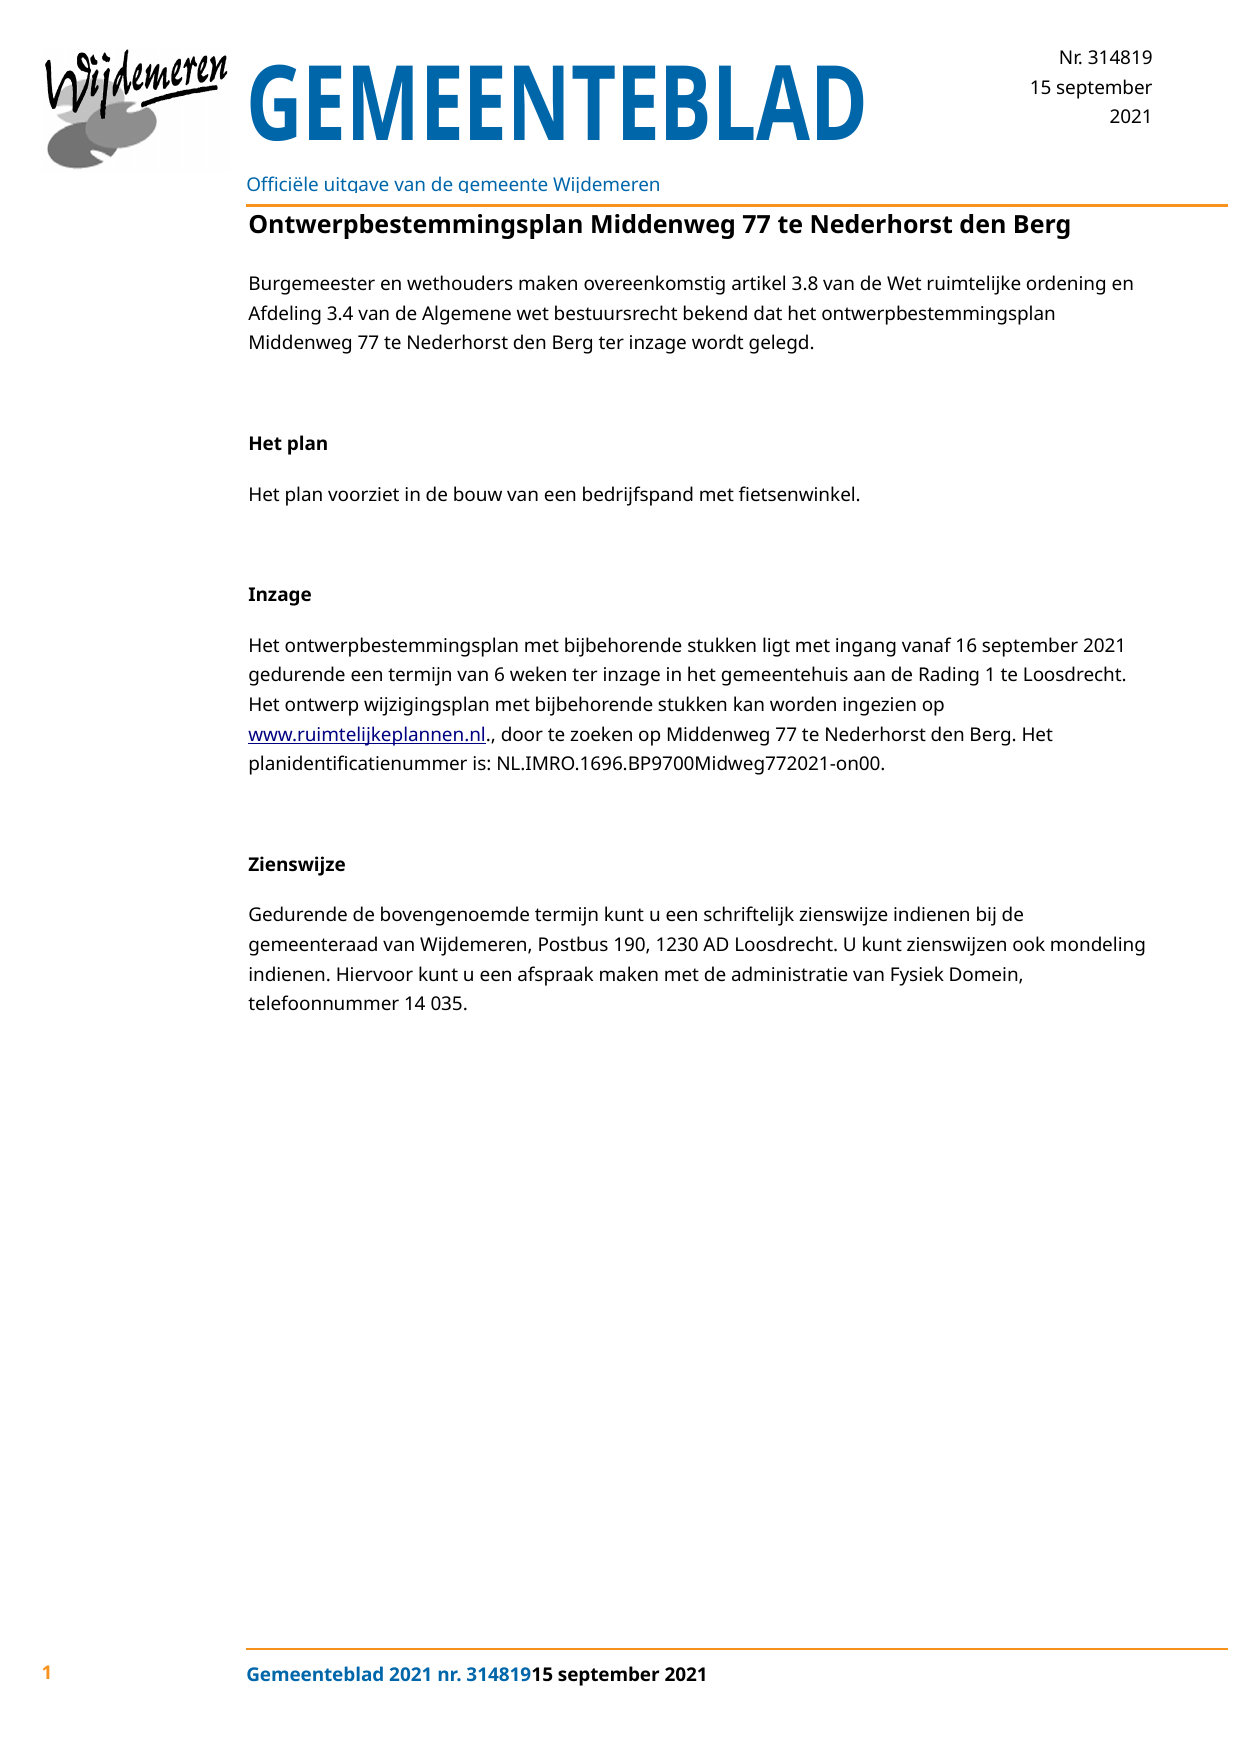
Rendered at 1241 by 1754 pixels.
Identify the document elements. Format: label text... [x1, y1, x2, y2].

text Inzage [248, 582, 1152, 607]
text Burgemeester en wethouders maken overeenkomstig artikel 3.8 van de Wet ruimtelijke ordening en Afdeling 3.4 van de Algemene wet bestuursrecht bekend dat het ontwerpbestemmingsplan Middenweg 77 te Nederhorst den Berg ter inzage wordt gelegd. [248, 270, 1152, 355]
picture [41, 47, 231, 172]
text Zienswijze [248, 851, 1152, 877]
text Het plan voorziet in de bouw van een bedrijfspand met fietsenwinkel. [248, 481, 1152, 506]
text Ontwerpbestemmingsplan Middenweg 77 te Nederhorst den Berg [248, 207, 1152, 241]
text Het ontwerpbestemmingsplan met bijbehorende stukken ligt met ingang vanaf 16 september 2021 gedurende een termijn van 6 weken ter inzage in het gemeentehuis aan de Rading 1 te Loosdrecht. Het ontwerp wijzigingsplan met bijbehorende stukken kan worden ingezien op www.ruimtelijkeplannen.nl., door te zoeken op Middenweg 77 te Nederhorst den Berg. Het planidentificatienummer is: NL.IMRO.1696.BP9700Midweg772021-on00. [248, 632, 1152, 776]
text Gedurende de bovengenoemde termijn kunt u een schriftelijk zienswijze indienen bij de gemeenteraad van Wijdemeren, Postbus 190, 1230 AD Loosdrecht. U kunt zienswijzen ook mondeling indienen. Hiervoor kunt u een afspraak maken met de administratie van Fysiek Domein, telefoonnummer 14 035. [248, 902, 1152, 1016]
text Het plan [248, 430, 1152, 456]
